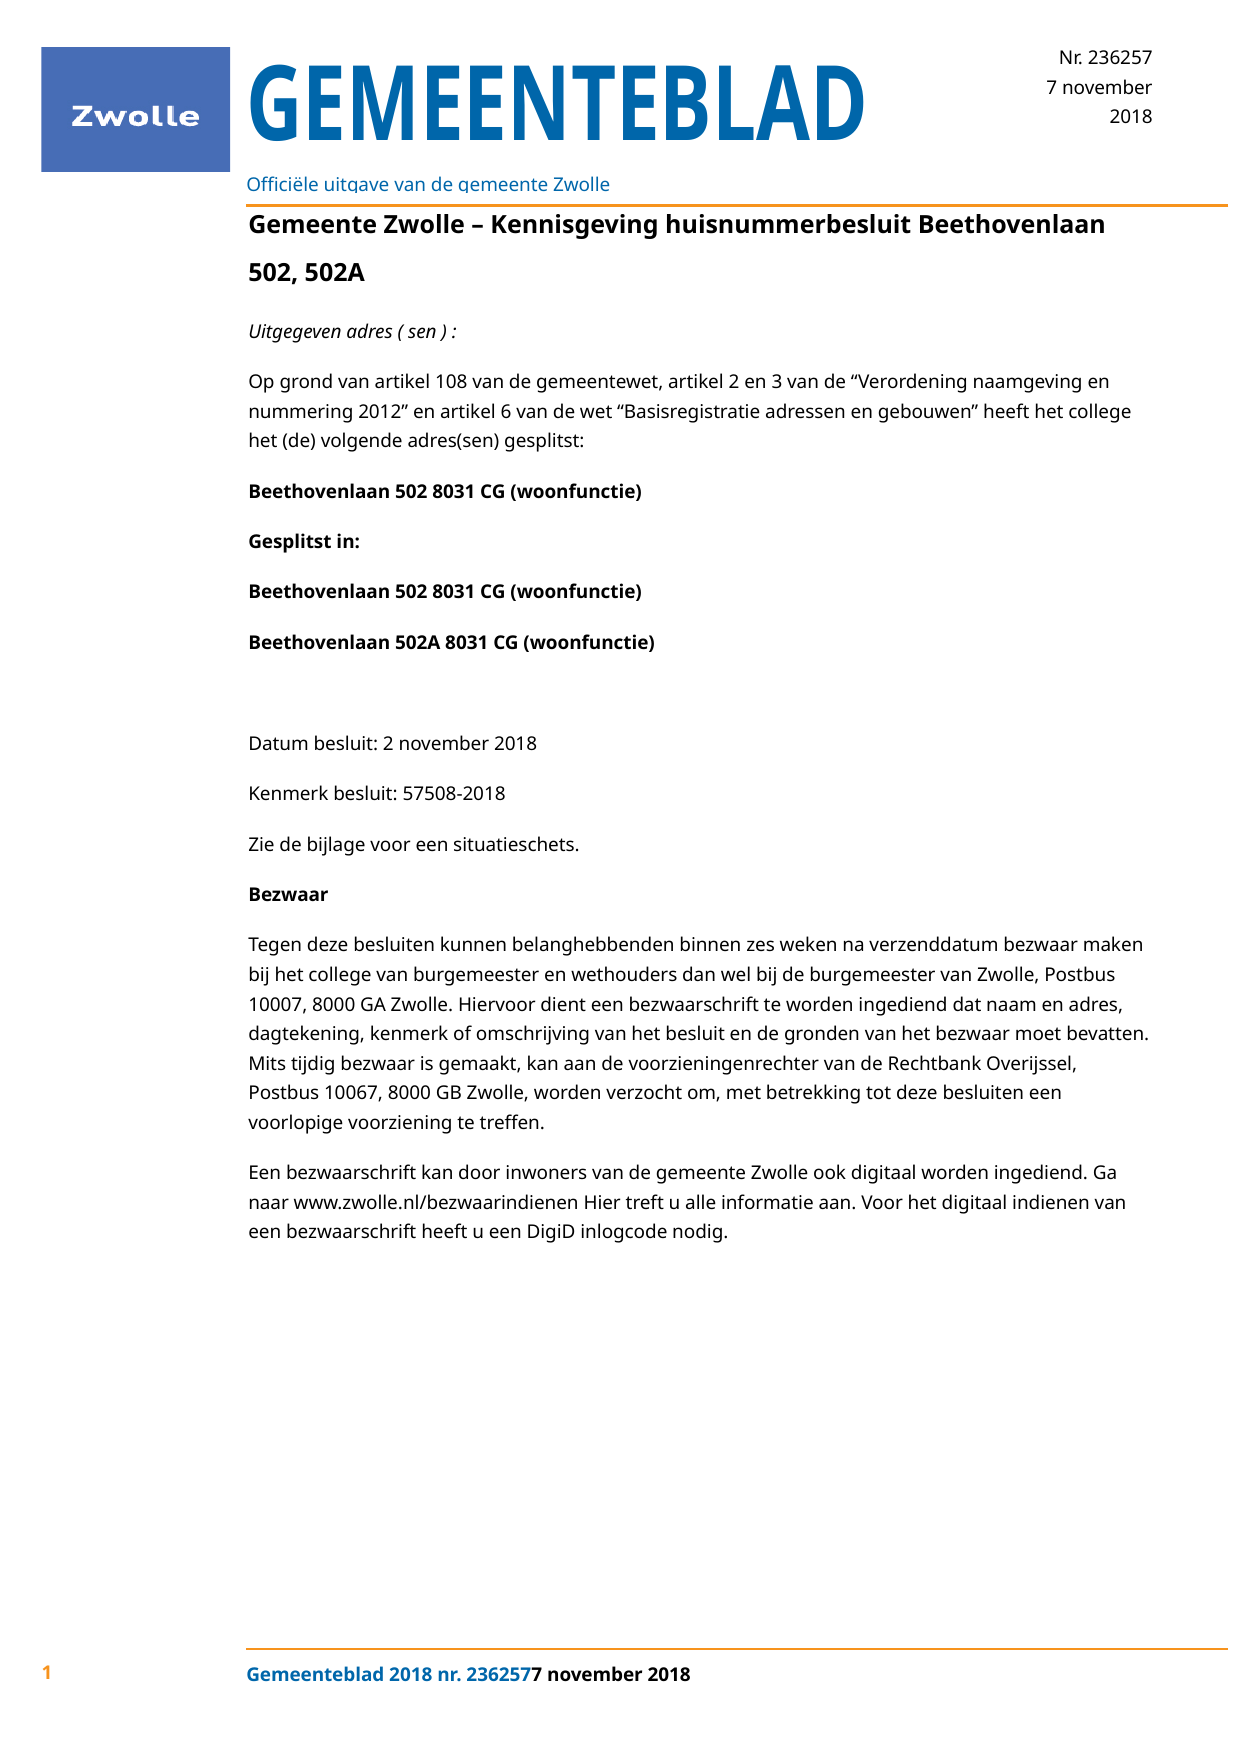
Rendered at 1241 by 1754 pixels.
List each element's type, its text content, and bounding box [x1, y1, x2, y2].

text Datum besluit: 2 november 2018 [248, 730, 1152, 756]
text Uitgegeven adres ( sen ) : [248, 318, 1152, 344]
text Beethovenlaan 502 8031 CG (woonfunctie) [248, 579, 1152, 604]
text Zie de bijlage voor een situatieschets. [248, 831, 1152, 857]
text Op grond van artikel 108 van de gemeentewet, artikel 2 en 3 van de “Verordening naamgeving en nummering 2012” en artikel 6 van de wet “Basisregistratie adressen en gebouwen” heeft het college het (de) volgende adres(sen) gesplitst: [248, 368, 1152, 453]
text Beethovenlaan 502 8031 CG (woonfunctie) [248, 478, 1152, 504]
text Kenmerk besluit: 57508-2018 [248, 780, 1152, 806]
text Een bezwaarschrift kan door inwoners van de gemeente Zwolle ook digitaal worden ingediend. Ga naar www.zwolle.nl/bezwaarindienen Hier treft u alle informatie aan. Voor het digitaal indienen van een bezwaarschrift heeft u een DigiD inlogcode nodig. [248, 1159, 1152, 1244]
picture [41, 47, 231, 172]
text Bezwaar [248, 881, 1152, 907]
text Beethovenlaan 502A 8031 CG (woonfunctie) [248, 629, 1152, 655]
text Gemeente Zwolle – Kennisgeving huisnummerbesluit Beethovenlaan 502, 502A [248, 207, 1152, 288]
text Gesplitst in: [248, 528, 1152, 554]
text Tegen deze besluiten kunnen belanghebbenden binnen zes weken na verzenddatum bezwaar maken bij het college van burgemeester en wethouders dan wel bij de burgemeester van Zwolle, Postbus 10007, 8000 GA Zwolle. Hiervoor dient een bezwaarschrift te worden ingediend dat naam en adres, dagtekening, kenmerk of omschrijving van het besluit en de gronden van het bezwaar moet bevatten. Mits tijdig bezwaar is gemaakt, kan aan de voorzieningenrechter van de Rechtbank Overijssel, Postbus 10067, 8000 GB Zwolle, worden verzocht om, met betrekking tot deze besluiten een voorlopige voorziening te treffen. [248, 932, 1152, 1135]
